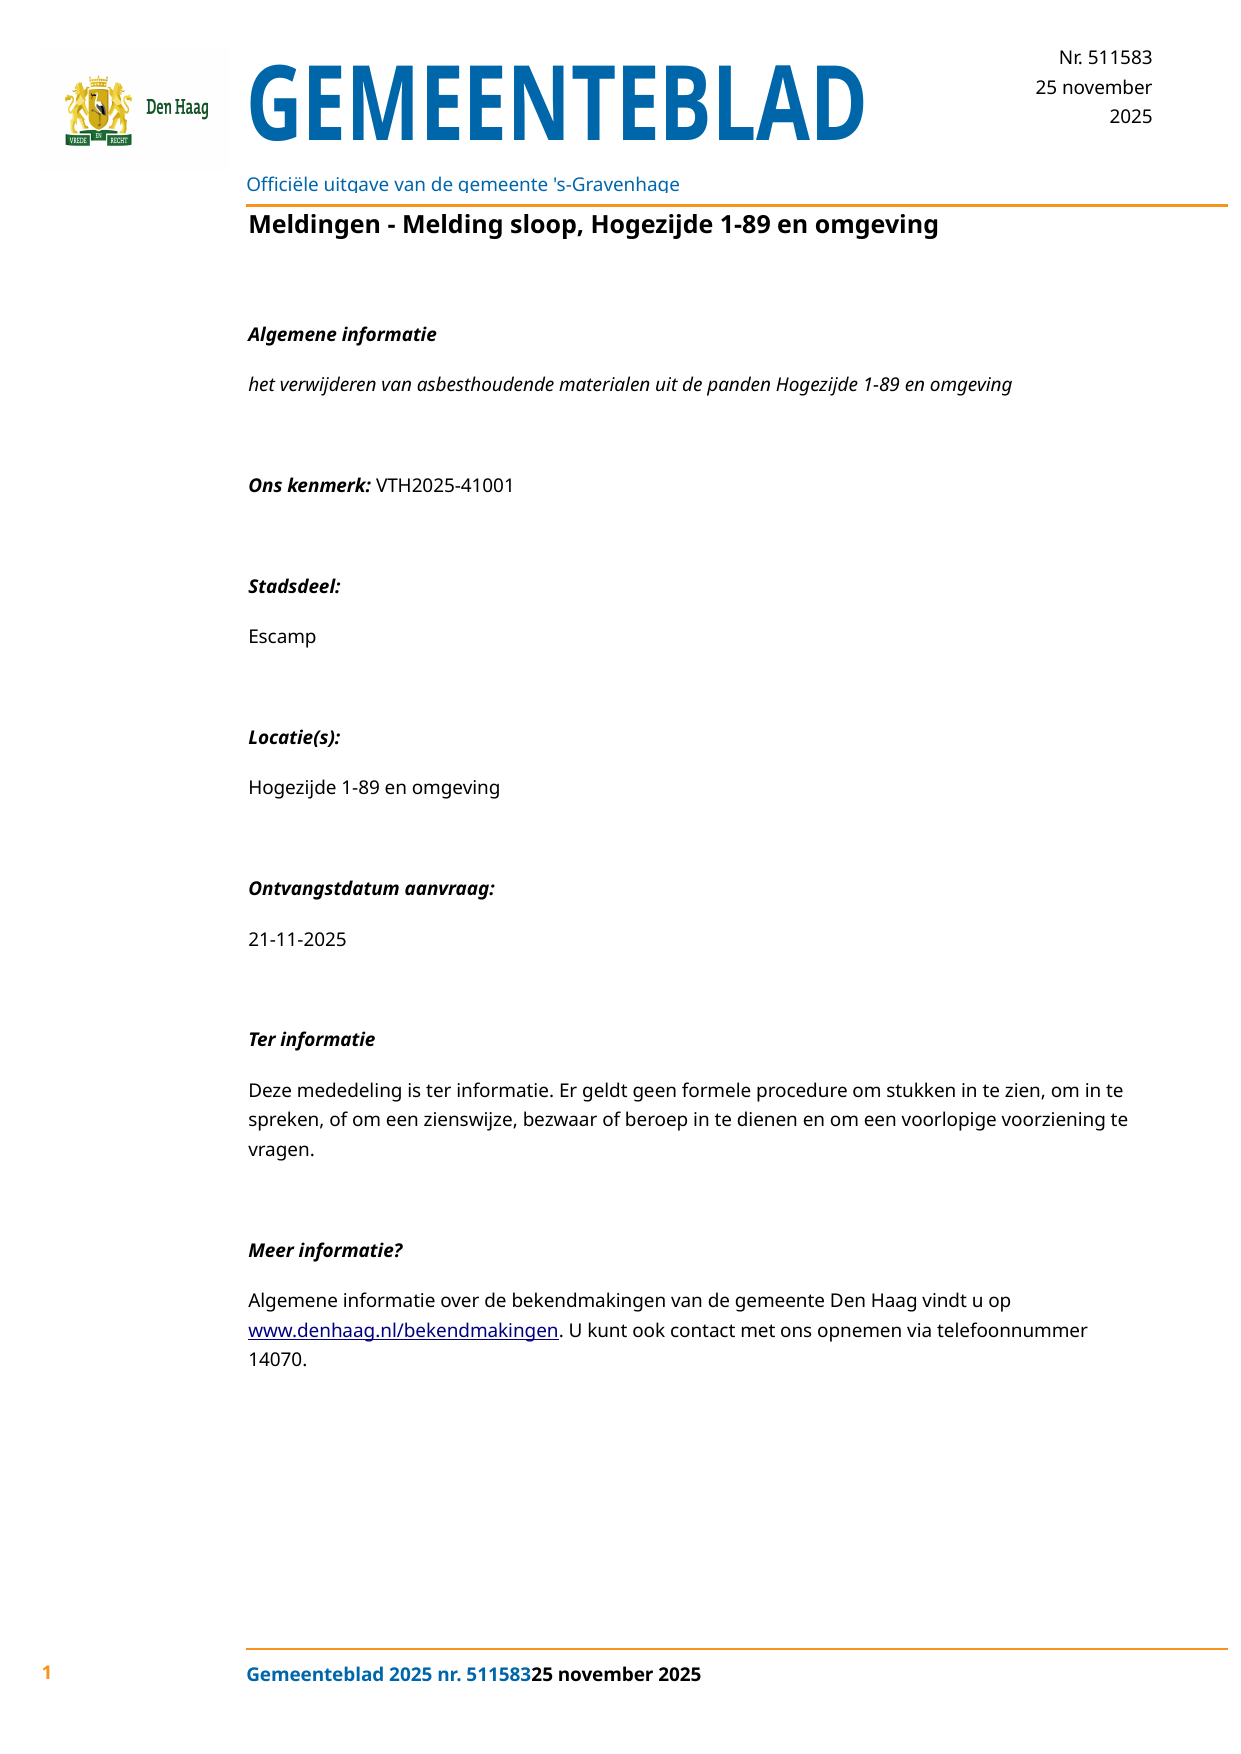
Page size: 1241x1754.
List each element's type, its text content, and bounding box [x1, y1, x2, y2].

picture [41, 47, 231, 172]
text Locatie(s): [248, 724, 1152, 750]
text Ons kenmerk: VTH2025-41001 [248, 472, 1152, 498]
text Escamp [248, 623, 1152, 649]
text Ontvangstdatum aanvraag: [248, 875, 1152, 901]
text Hogezijde 1-89 en omgeving [248, 774, 1152, 800]
text Algemene informatie [248, 321, 1152, 346]
text Meldingen - Melding sloop, Hogezijde 1-89 en omgeving [248, 207, 1152, 241]
text het verwijderen van asbesthoudende materialen uit de panden Hogezijde 1-89 en omgeving [248, 371, 1152, 397]
text Meer informatie? [248, 1237, 1152, 1263]
text 21-11-2025 [248, 926, 1152, 951]
text Ter informatie [248, 1027, 1152, 1052]
text Deze mededeling is ter informatie. Er geldt geen formele procedure om stukken in te zien, om in te spreken, of om een zienswijze, bezwaar of beroep in te dienen en om een voorlopige voorziening te vragen. [248, 1077, 1152, 1162]
text Algemene informatie over de bekendmakingen van de gemeente Den Haag vindt u op www.denhaag.nl/bekendmakingen. U kunt ook contact met ons opnemen via telefoonnummer 14070. [248, 1287, 1152, 1372]
text Stadsdeel: [248, 573, 1152, 598]
